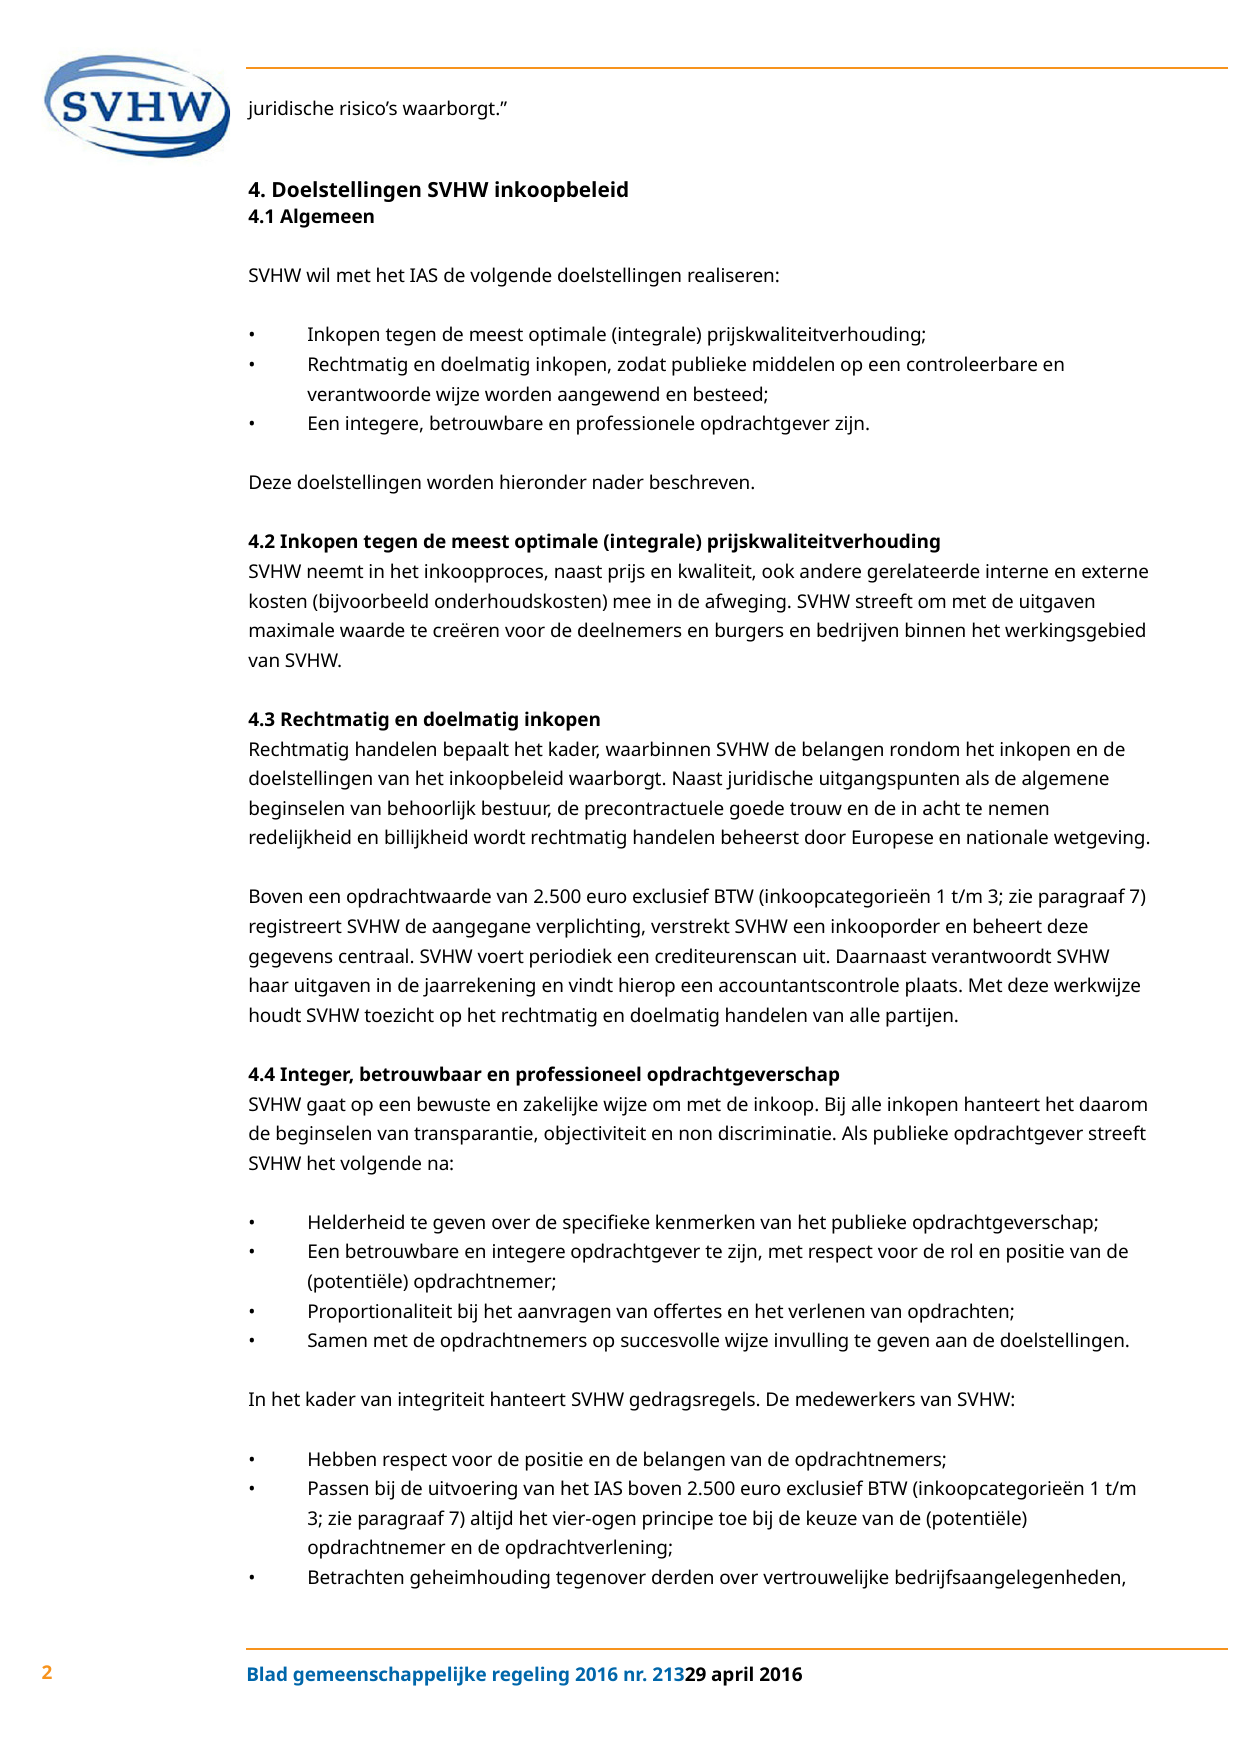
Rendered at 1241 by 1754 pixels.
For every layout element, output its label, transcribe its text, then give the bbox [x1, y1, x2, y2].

text In het kader van integriteit hanteert SVHW gedragsregels. De medewerkers van SVHW: [248, 1387, 1152, 1412]
list Passen bij de uitvoering van het IAS boven 2.500 euro exclusief BTW (inkoopcategorieën 1 t/m 3; zie paragraaf 7) altijd het vier-ogen principe toe bij de keuze van de (potentiële) opdrachtnemer en de opdrachtverlening; [248, 1475, 1152, 1560]
text Boven een opdrachtwaarde van 2.500 euro exclusief BTW (inkoopcategorieën 1 t/m 3; zie paragraaf 7) registreert SVHW de aangegane verplichting, verstrekt SVHW een inkooporder en beheert deze gegevens centraal. SVHW voert periodiek een crediteurenscan uit. Daarnaast verantwoordt SVHW haar uitgaven in de jaarrekening en vindt hierop een accountantscontrole plaats. Met deze werkwijze houdt SVHW toezicht op het rechtmatig en doelmatig handelen van alle partijen. [248, 884, 1152, 1028]
list Rechtmatig en doelmatig inkopen, zodat publieke middelen op een controleerbare en verantwoorde wijze worden aangewend en besteed; [248, 351, 1152, 406]
text Rechtmatig handelen bepaalt het kader, waarbinnen SVHW de belangen rondom het inkopen en de doelstellingen van het inkoopbeleid waarborgt. Naast juridische uitgangspunten als de algemene beginselen van behoorlijk bestuur, de precontractuele goede trouw en de in acht te nemen redelijkheid en billijkheid wordt rechtmatig handelen beheerst door Europese en nationale wetgeving. [248, 736, 1152, 850]
text 4.2 Inkopen tegen de meest optimale (integrale) prijskwaliteitverhouding [248, 529, 1152, 554]
list Een integere, betrouwbare en professionele opdrachtgever zijn. [248, 410, 1152, 436]
text juridische risico’s waarborgt.” [248, 95, 1152, 121]
text 4. Doelstellingen SVHW inkoopbeleid [248, 175, 1152, 203]
list Samen met de opdrachtnemers op succesvolle wijze invulling te geven aan de doelstellingen. [248, 1327, 1152, 1353]
text SVHW gaat op een bewuste en zakelijke wijze om met de inkoop. Bij alle inkopen hanteert het daarom de beginselen van transparantie, objectiviteit en non discriminatie. Als publieke opdrachtgever streeft SVHW het volgende na: [248, 1091, 1152, 1176]
list Een betrouwbare en integere opdrachtgever te zijn, met respect voor de rol en positie van de (potentiële) opdrachtnemer; [248, 1239, 1152, 1294]
text 4.3 Rechtmatig en doelmatig inkopen [248, 706, 1152, 732]
list Inkopen tegen de meest optimale (integrale) prijskwaliteitverhouding; [248, 322, 1152, 347]
list Betrachten geheimhouding tegenover derden over vertrouwelijke bedrijfsaangelegenheden, [248, 1564, 1152, 1590]
list Proportionaliteit bij het aanvragen van offertes en het verlenen van opdrachten; [248, 1298, 1152, 1323]
picture [41, 47, 231, 172]
text 4.4 Integer, betrouwbaar en professioneel opdrachtgeverschap [248, 1061, 1152, 1087]
text 4.1 Algemeen [248, 203, 1152, 229]
text Deze doelstellingen worden hieronder nader beschreven. [248, 469, 1152, 495]
text SVHW wil met het IAS de volgende doelstellingen realiseren: [248, 262, 1152, 288]
list Hebben respect voor de positie en de belangen van de opdrachtnemers; [248, 1446, 1152, 1471]
list Helderheid te geven over de specifieke kenmerken van het publieke opdrachtgeverschap; [248, 1209, 1152, 1235]
text SVHW neemt in het inkoopproces, naast prijs en kwaliteit, ook andere gerelateerde interne en externe kosten (bijvoorbeeld onderhoudskosten) mee in de afweging. SVHW streeft om met de uitgaven maximale waarde te creëren voor de deelnemers en burgers en bedrijven binnen het werkingsgebied van SVHW. [248, 558, 1152, 673]
